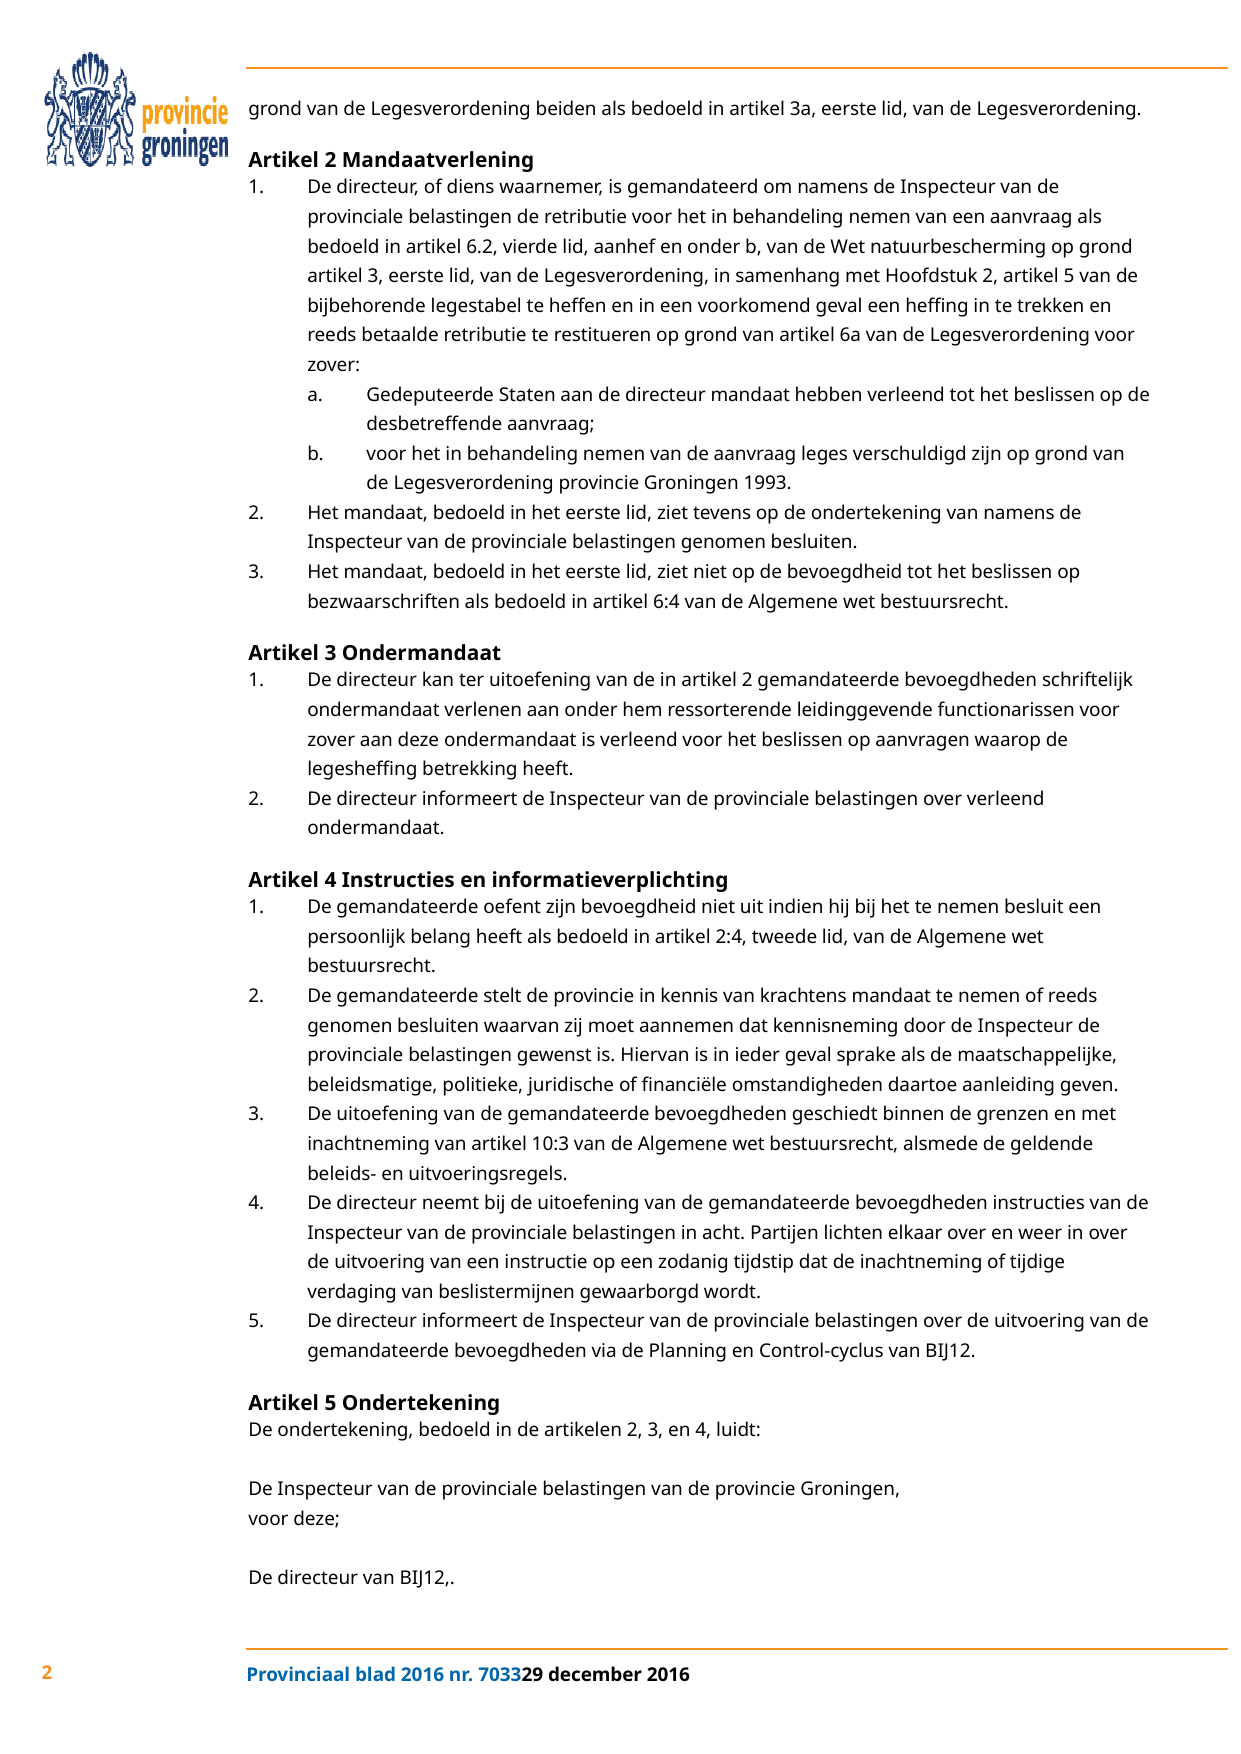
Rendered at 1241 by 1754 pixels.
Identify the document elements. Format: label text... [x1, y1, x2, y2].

text Artikel 2 Mandaatverlening [248, 145, 1152, 174]
text Artikel 4 Instructies en informatieverplichting [248, 865, 1152, 893]
text Artikel 5 Ondertekening [248, 1388, 1152, 1416]
text grond van de Legesverordening beiden als bedoeld in artikel 3a, eerste lid, van de Legesverordening. [248, 95, 1152, 121]
picture [41, 47, 231, 172]
list De gemandateerde oefent zijn bevoegdheid niet uit indien hij bij het te nemen besluit een persoonlijk belang heeft als bedoeld in artikel 2:4, tweede lid, van de Algemene wet bestuursrecht. [248, 893, 1152, 978]
list Het mandaat, bedoeld in het eerste lid, ziet tevens op de ondertekening van namens de Inspecteur van de provinciale belastingen genomen besluiten. [248, 499, 1152, 554]
list voor het in behandeling nemen van de aanvraag leges verschuldigd zijn op grond van de Legesverordening provincie Groningen 1993. [307, 440, 1152, 495]
list De directeur kan ter uitoefening van de in artikel 2 gemandateerde bevoegdheden schriftelijk ondermandaat verlenen aan onder hem ressorterende leidinggevende functionarissen voor zover aan deze ondermandaat is verleend voor het beslissen op aanvragen waarop de legesheffing betrekking heeft. [248, 667, 1152, 781]
text voor deze; [248, 1505, 1152, 1531]
list De uitoefening van de gemandateerde bevoegdheden geschiedt binnen de grenzen en met inachtneming van artikel 10:3 van de Algemene wet bestuursrecht, alsmede de geldende beleids- en uitvoeringsregels. [248, 1101, 1152, 1185]
text De ondertekening, bedoeld in de artikelen 2, 3, en 4, luidt: [248, 1416, 1152, 1442]
text Artikel 3 Ondermandaat [248, 638, 1152, 667]
list De directeur informeert de Inspecteur van de provinciale belastingen over verleend ondermandaat. [248, 785, 1152, 840]
text De Inspecteur van de provinciale belastingen van de provincie Groningen, [248, 1475, 1152, 1501]
list Het mandaat, bedoeld in het eerste lid, ziet niet op de bevoegdheid tot het beslissen op bezwaarschriften als bedoeld in artikel 6:4 van de Algemene wet bestuursrecht. [248, 558, 1152, 613]
list De directeur, of diens waarnemer, is gemandateerd om namens de Inspecteur van de provinciale belastingen de retributie voor het in behandeling nemen van een aanvraag als bedoeld in artikel 6.2, vierde lid, aanhef en onder b, van de Wet natuurbescherming op grond artikel 3, eerste lid, van de Legesverordening, in samenhang met Hoofdstuk 2, artikel 5 van de bijbehorende legestabel te heffen en in een voorkomend geval een heffing in te trekken en reeds betaalde retributie te restitueren op grond van artikel 6a van de Legesverordening voor zover: [248, 174, 1152, 377]
list De gemandateerde stelt de provincie in kennis van krachtens mandaat te nemen of reeds genomen besluiten waarvan zij moet aannemen dat kennisneming door de Inspecteur de provinciale belastingen gewenst is. Hiervan is in ieder geval sprake als de maatschappelijke, beleidsmatige, politieke, juridische of financiële omstandigheden daartoe aanleiding geven. [248, 982, 1152, 1097]
list Gedeputeerde Staten aan de directeur mandaat hebben verleend tot het beslissen op de desbetreffende aanvraag; [307, 381, 1152, 436]
list De directeur neemt bij de uitoefening van de gemandateerde bevoegdheden instructies van de Inspecteur van de provinciale belastingen in acht. Partijen lichten elkaar over en weer in over de uitvoering van een instructie op een zodanig tijdstip dat de inachtneming of tijdige verdaging van beslistermijnen gewaarborgd wordt. [248, 1189, 1152, 1304]
text De directeur van BIJ12,. [248, 1564, 1152, 1590]
list De directeur informeert de Inspecteur van de provinciale belastingen over de uitvoering van de gemandateerde bevoegdheden via de Planning en Control-cyclus van BIJ12. [248, 1308, 1152, 1363]
